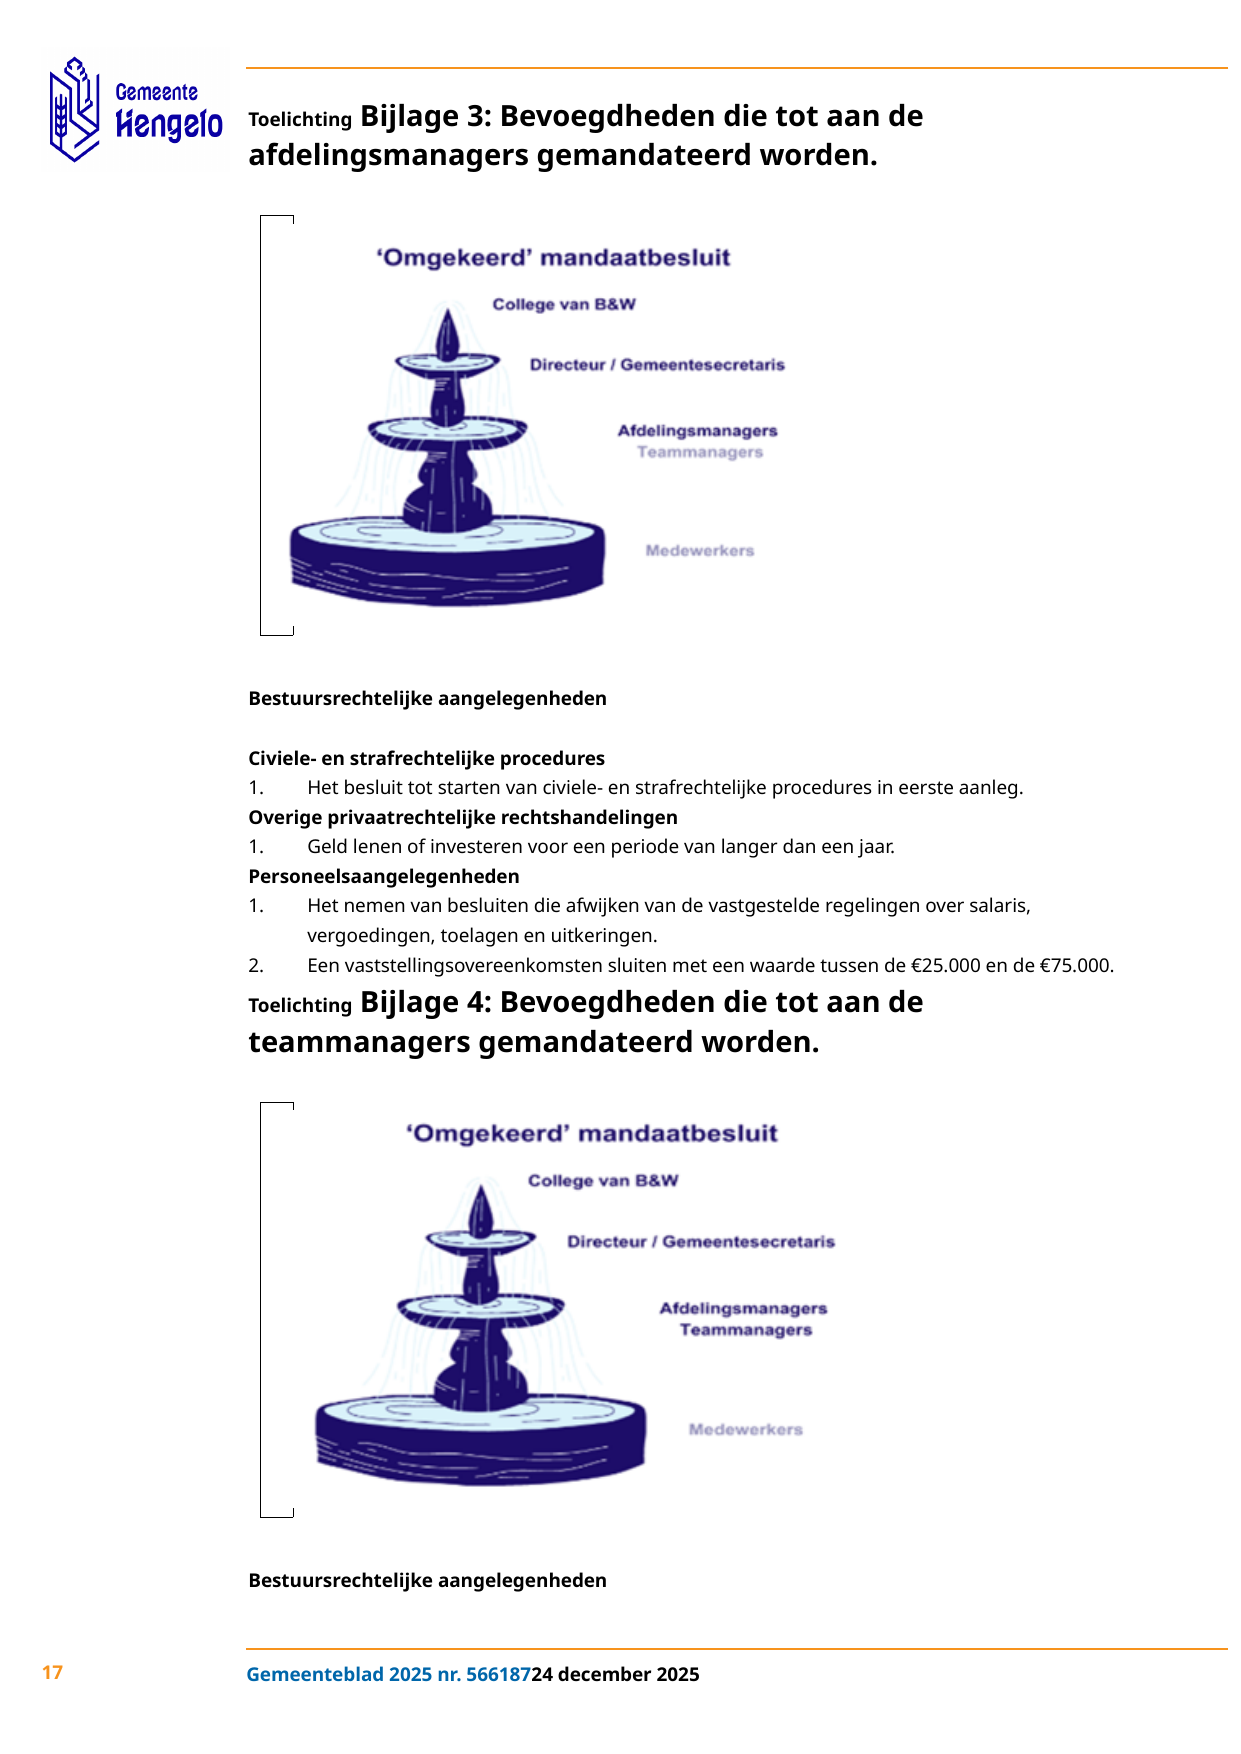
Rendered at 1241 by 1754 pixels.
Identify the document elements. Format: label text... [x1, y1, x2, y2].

picture [268, 1110, 860, 1508]
text Personeelsaangelegenheden [248, 863, 1152, 889]
text Overige privaatrechtelijke rechtshandelingen [248, 804, 1152, 830]
picture [41, 47, 231, 172]
list Een vaststellingsovereenkomsten sluiten met een waarde tussen de €25.000 en de €75.000. [248, 952, 1152, 978]
text Toelichting Bijlage 3: Bevoegdheden die tot aan de afdelingsmanagers gemandateerd worden. [248, 95, 1152, 174]
list Het nemen van besluiten die afwijken van de vastgestelde regelingen over salaris, vergoedingen, toelagen en uitkeringen. [248, 893, 1152, 948]
picture [268, 224, 860, 626]
list Geld lenen of investeren voor een periode van langer dan een jaar. [248, 833, 1152, 859]
text Toelichting Bijlage 4: Bevoegdheden die tot aan de teammanagers gemandateerd worden. [248, 981, 1152, 1061]
text Bestuursrechtelijke aangelegenheden [248, 1568, 1152, 1593]
text Civiele- en strafrechtelijke procedures [248, 745, 1152, 771]
text Bestuursrechtelijke aangelegenheden [248, 686, 1152, 711]
list Het besluit tot starten van civiele- en strafrechtelijke procedures in eerste aanleg. [248, 774, 1152, 800]
